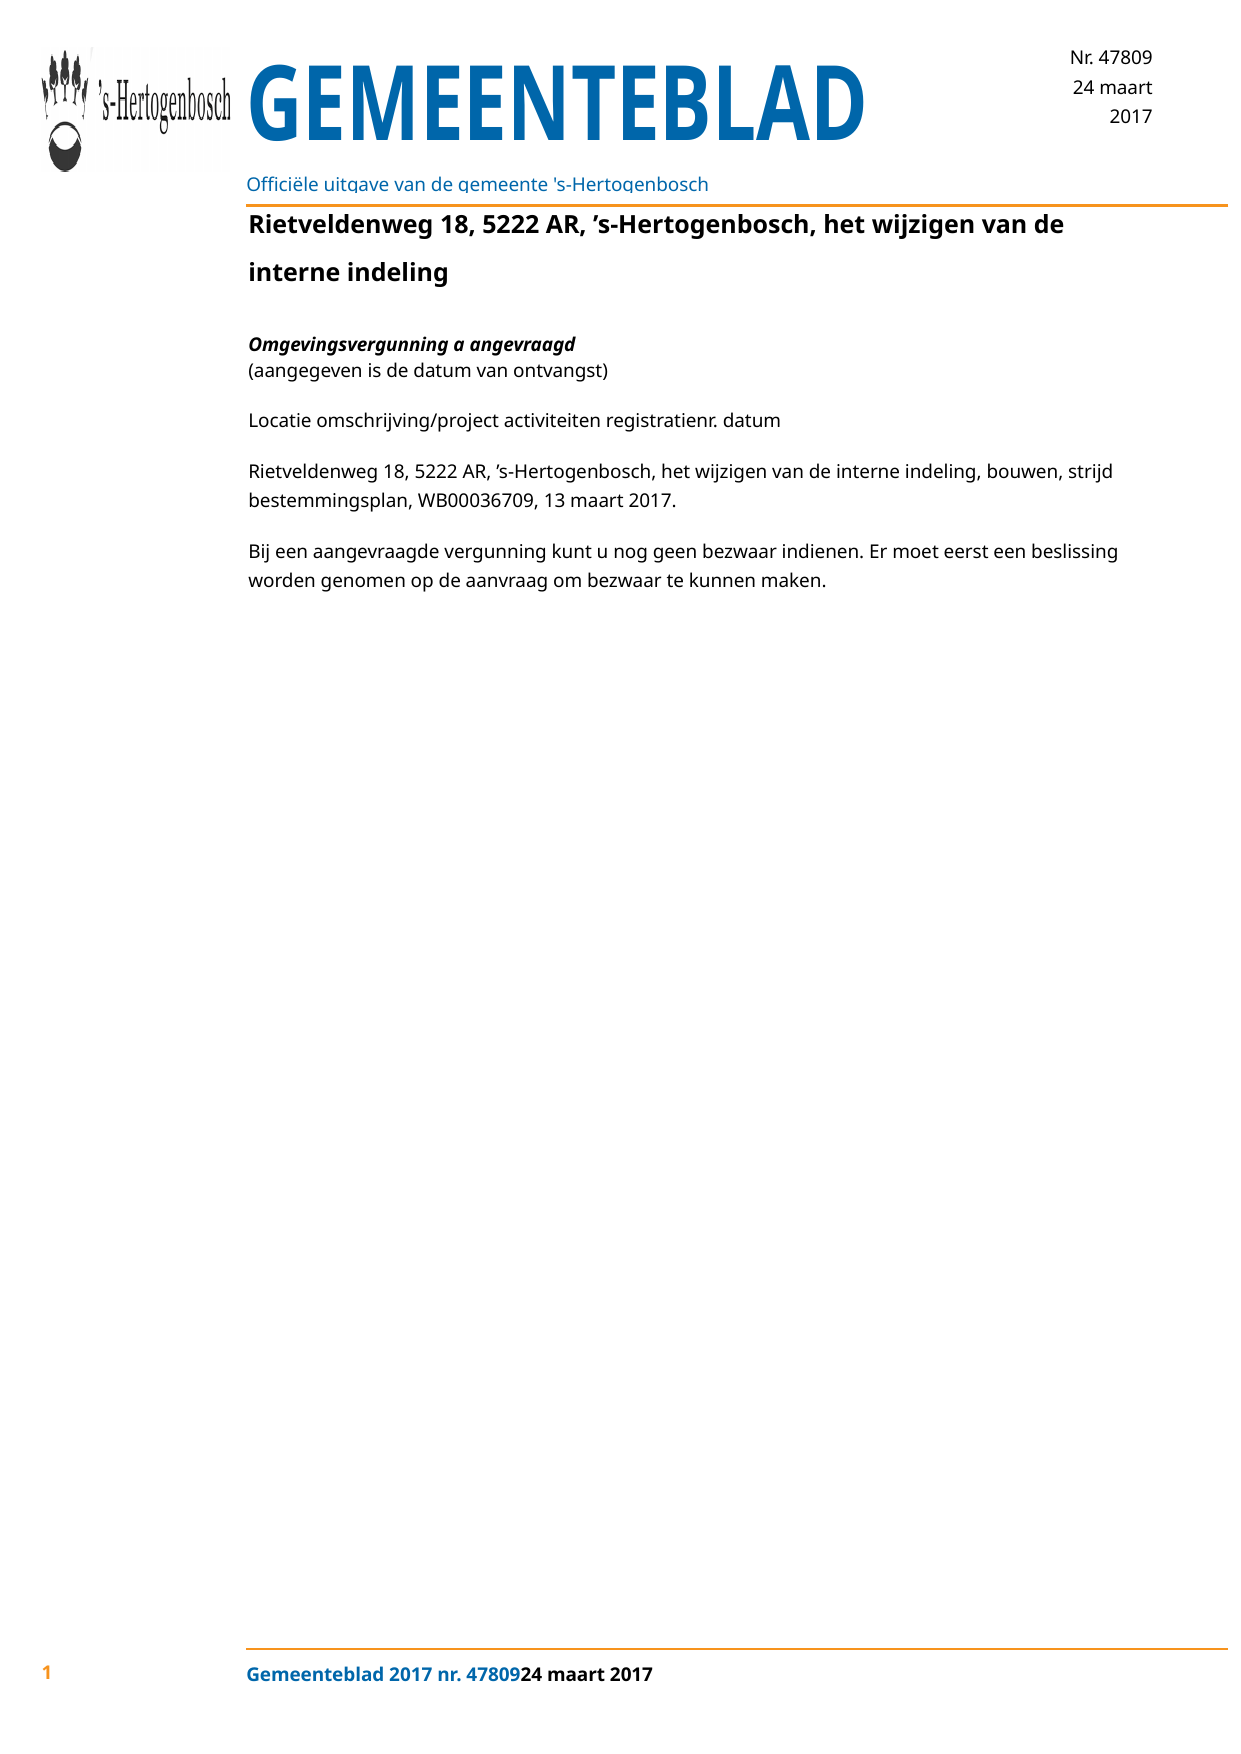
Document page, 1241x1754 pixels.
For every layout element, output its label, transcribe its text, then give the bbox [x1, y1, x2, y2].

text Rietveldenweg 18, 5222 AR, ’s-Hertogenbosch, het wijzigen van de interne indeling [248, 207, 1152, 288]
text Rietveldenweg 18, 5222 AR, ’s-Hertogenbosch, het wijzigen van de interne indeling, bouwen, strijd bestemmingsplan, WB00036709, 13 maart 2017. [248, 458, 1152, 513]
picture [41, 47, 231, 172]
text Locatie omschrijving/project activiteiten registratienr. datum [248, 408, 1152, 433]
text Omgevingsvergunning a angevraagd [248, 331, 1152, 357]
text Bij een aangevraagde vergunning kunt u nog geen bezwaar indienen. Er moet eerst een beslissing worden genomen op de aanvraag om bezwaar te kunnen maken. [248, 538, 1152, 593]
text (aangegeven is de datum van ontvangst) [248, 357, 1152, 383]
